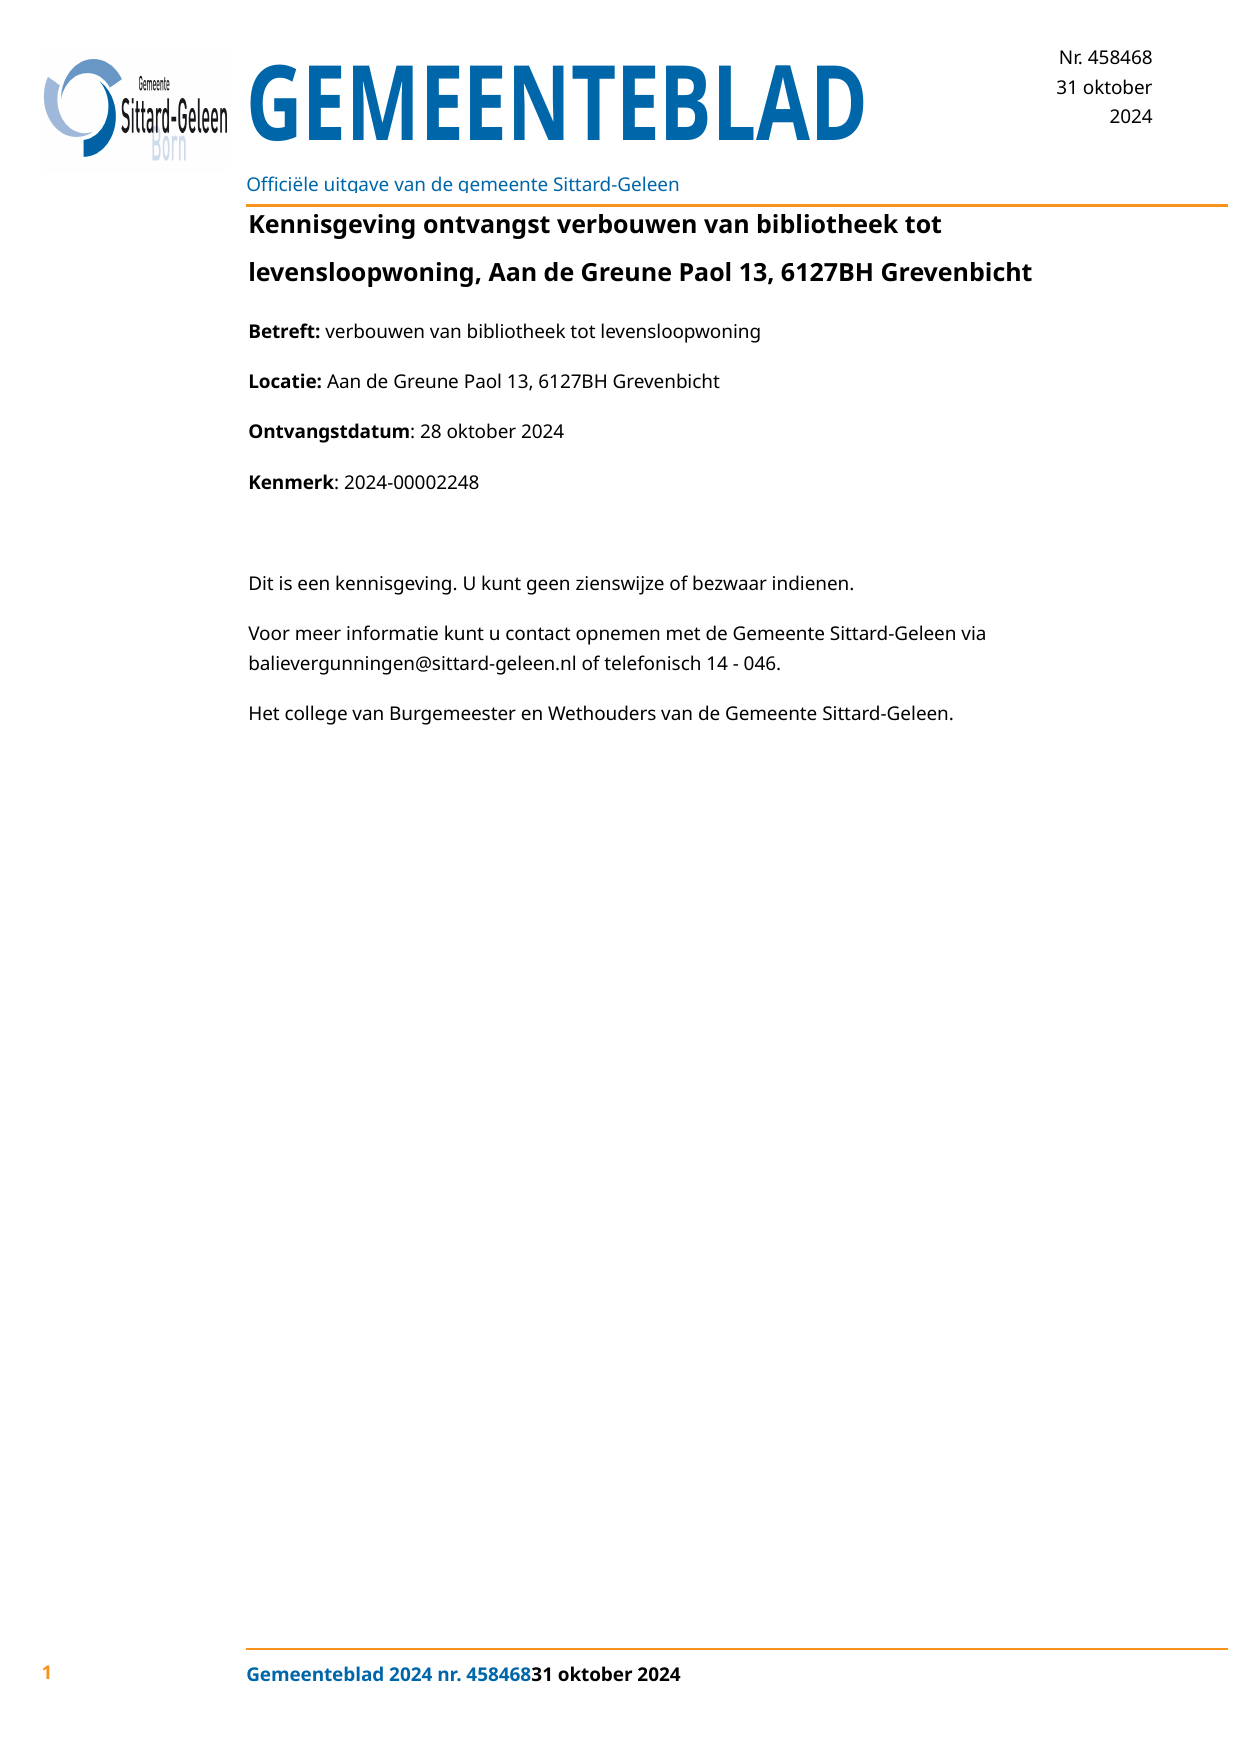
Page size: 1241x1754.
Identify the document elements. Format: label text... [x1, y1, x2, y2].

text Locatie: Aan de Greune Paol 13, 6127BH Grevenbicht [248, 368, 1152, 394]
picture [41, 47, 231, 172]
text Dit is een kennisgeving. U kunt geen zienswijze of bezwaar indienen. [248, 570, 1152, 596]
text Kennisgeving ontvangst verbouwen van bibliotheek tot levensloopwoning, Aan de Greune Paol 13, 6127BH Grevenbicht [248, 207, 1152, 288]
text Kenmerk: 2024-00002248 [248, 469, 1152, 495]
text Ontvangstdatum: 28 oktober 2024 [248, 419, 1152, 444]
text Betreft: verbouwen van bibliotheek tot levensloopwoning [248, 318, 1152, 344]
text Voor meer informatie kunt u contact opnemen met de Gemeente Sittard-Geleen via balievergunningen@sittard-geleen.nl of telefonisch 14 - 046. [248, 620, 1152, 676]
text Het college van Burgemeester en Wethouders van de Gemeente Sittard-Geleen. [248, 700, 1152, 726]
